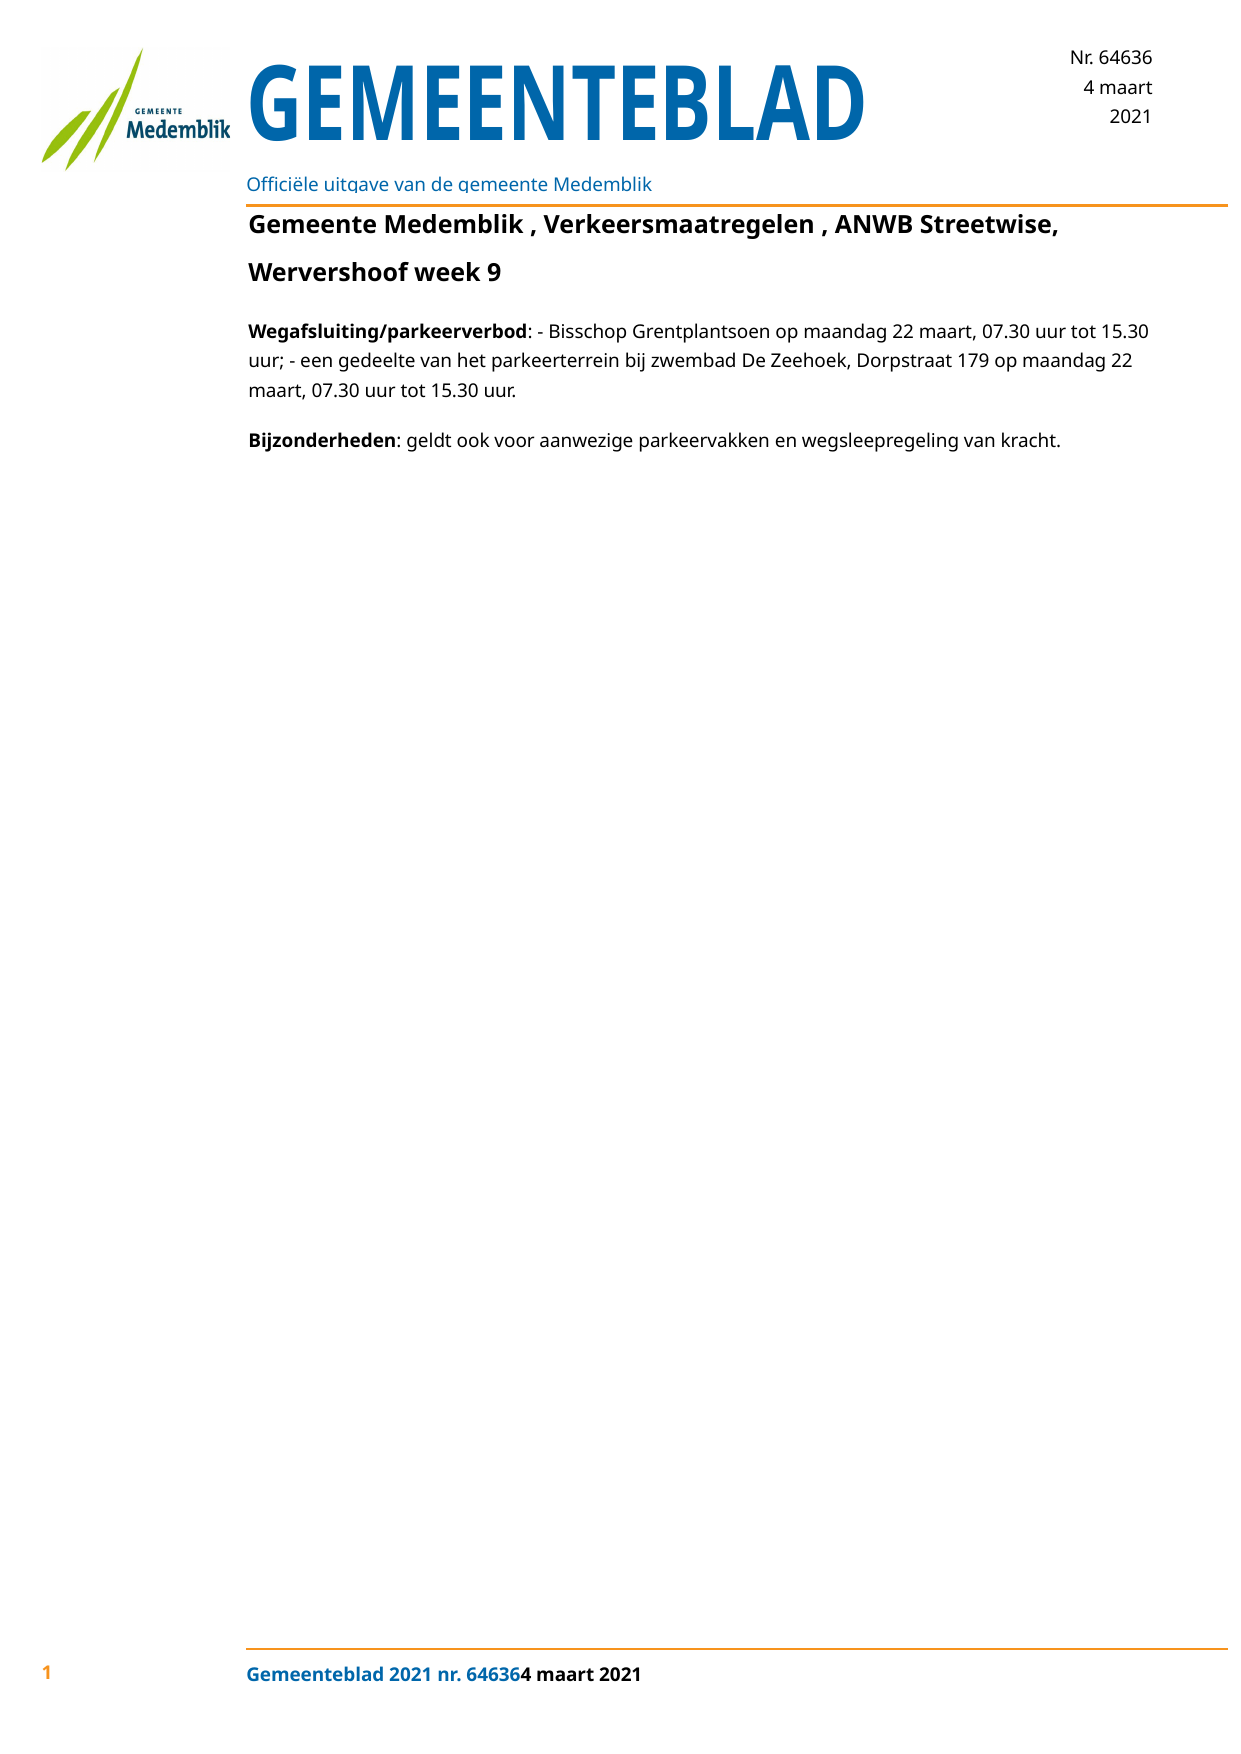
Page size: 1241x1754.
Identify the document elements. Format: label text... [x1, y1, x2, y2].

text Wegafsluiting/parkeerverbod: - Bisschop Grentplantsoen op maandag 22 maart, 07.30 uur tot 15.30 uur; - een gedeelte van het parkeerterrein bij zwembad De Zeehoek, Dorpstraat 179 op maandag 22 maart, 07.30 uur tot 15.30 uur. [248, 318, 1152, 403]
text Gemeente Medemblik , Verkeersmaatregelen , ANWB Streetwise, Wervershoof week 9 [248, 207, 1152, 288]
text Bijzonderheden: geldt ook voor aanwezige parkeervakken en wegsleepregeling van kracht. [248, 427, 1152, 453]
picture [41, 47, 231, 172]
